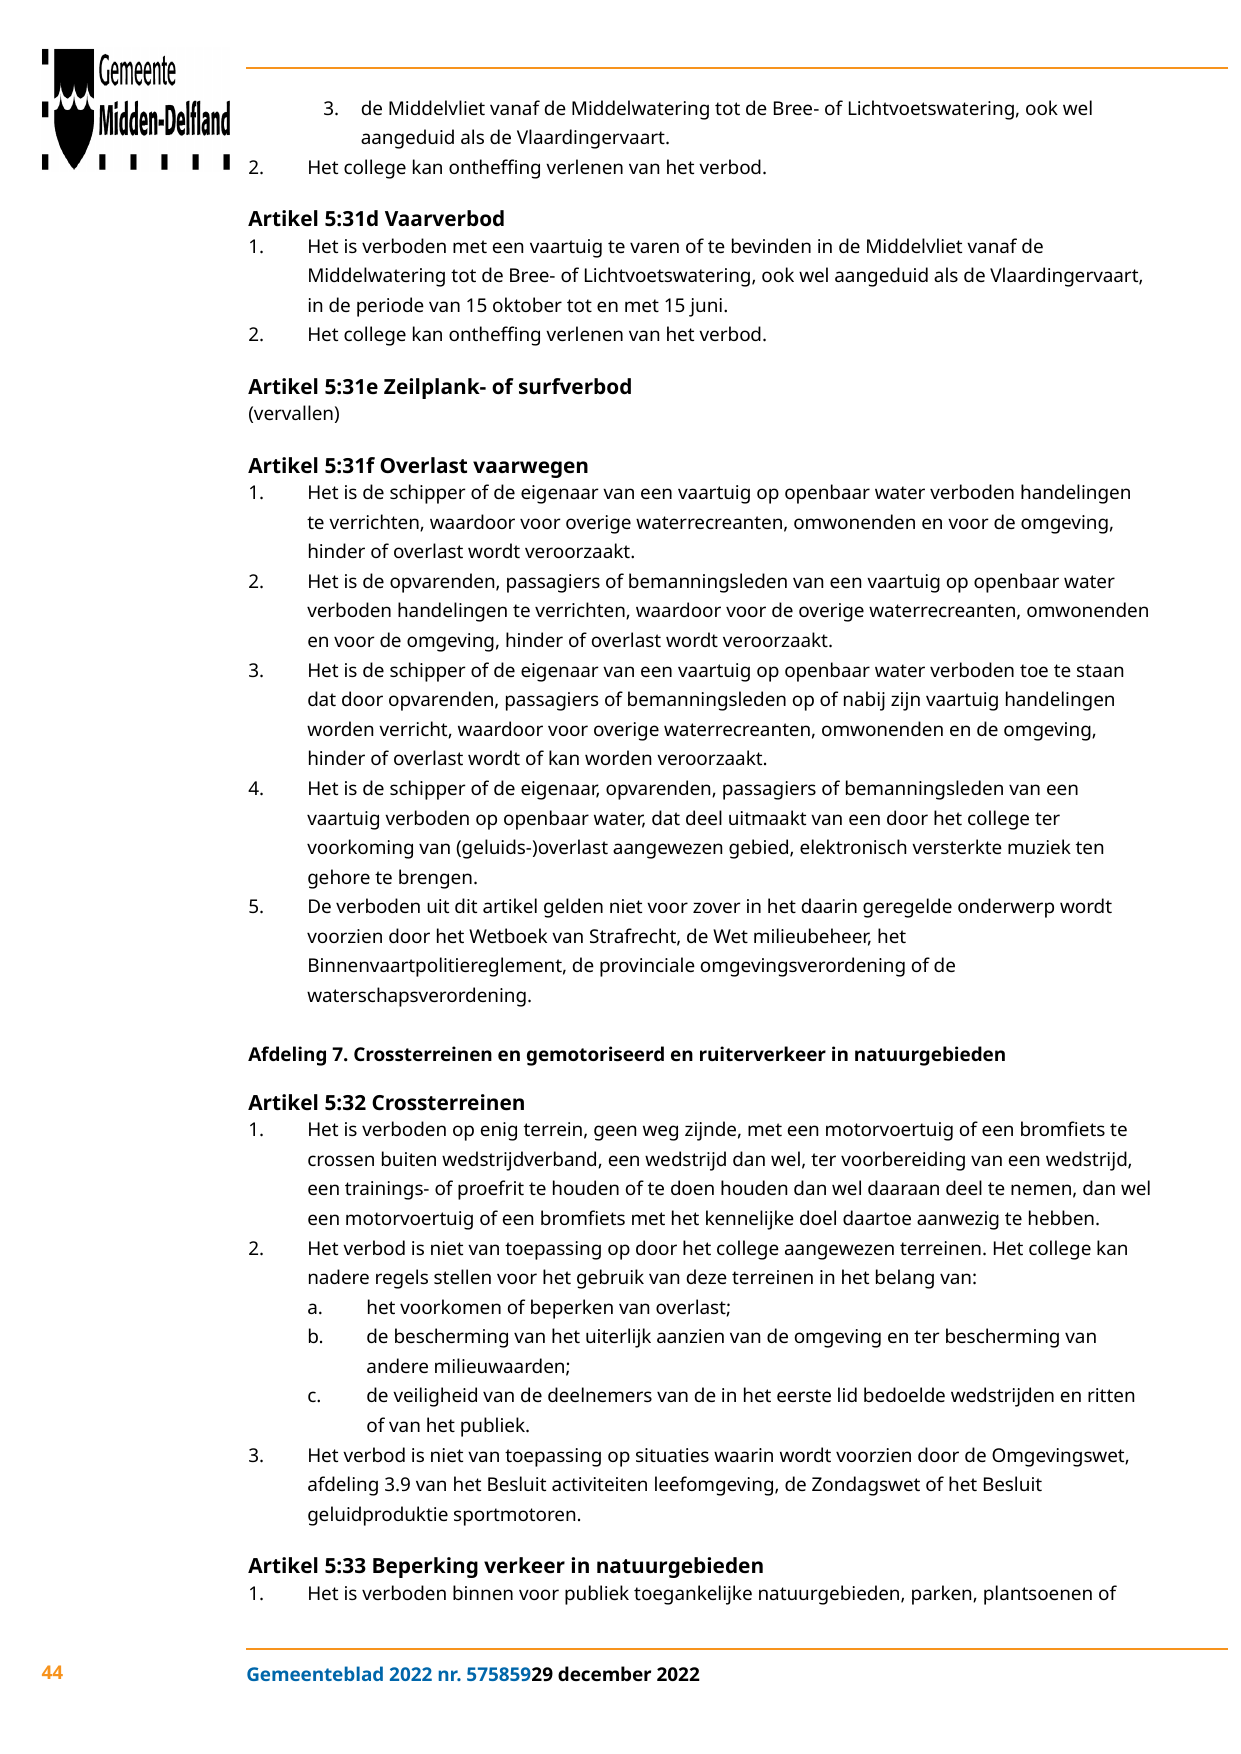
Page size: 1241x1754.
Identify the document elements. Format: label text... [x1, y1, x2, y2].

list Het is verboden met een vaartuig te varen of te bevinden in de Middelvliet vanaf de Middelwatering tot de Bree- of Lichtvoetswatering, ook wel aangeduid als de Vlaardingervaart, in de periode van 15 oktober tot en met 15 juni. [248, 233, 1152, 318]
list Het is de schipper of de eigenaar van een vaartuig op openbaar water verboden toe te staan dat door opvarenden, passagiers of bemanningsleden op of nabij zijn vaartuig handelingen worden verricht, waardoor voor overige waterrecreanten, omwonenden en de omgeving, hinder of overlast wordt of kan worden veroorzaakt. [248, 657, 1152, 771]
list Het is verboden binnen voor publiek toegankelijke natuurgebieden, parken, plantsoenen of [248, 1580, 1152, 1606]
text Afdeling 7. Crossterreinen en gemotoriseerd en ruiterverkeer in natuurgebieden [248, 1041, 1152, 1067]
list Het is verboden op enig terrein, geen weg zijnde, met een motorvoertuig of een bromfiets te crossen buiten wedstrijdverband, een wedstrijd dan wel, ter voorbereiding van een wedstrijd, een trainings- of proefrit te houden of te doen houden dan wel daaraan deel te nemen, dan wel een motorvoertuig of een bromfiets met het kennelijke doel daartoe aanwezig te hebben. [248, 1116, 1152, 1231]
text Artikel 5:33 Beperking verkeer in natuurgebieden [248, 1551, 1152, 1580]
list Het is de schipper of de eigenaar, opvarenden, passagiers of bemanningsleden van een vaartuig verboden op openbaar water, dat deel uitmaakt van een door het college ter voorkoming van (geluids-)overlast aangewezen gebied, elektronisch versterkte muziek ten gehore te brengen. [248, 775, 1152, 889]
list Het college kan ontheffing verlenen van het verbod. [248, 322, 1152, 347]
text Artikel 5:31f Overlast vaarwegen [248, 451, 1152, 479]
list De verboden uit dit artikel gelden niet voor zover in het daarin geregelde onderwerp wordt voorzien door het Wetboek van Strafrecht, de Wet milieubeheer, het Binnenvaartpolitiereglement, de provinciale omgevingsverordening of de waterschapsverordening. [248, 893, 1152, 1008]
list Het verbod is niet van toepassing op situaties waarin wordt voorzien door de Omgevingswet, afdeling 3.9 van het Besluit activiteiten leefomgeving, de Zondagswet of het Besluit geluidproduktie sportmotoren. [248, 1442, 1152, 1527]
list Het college kan ontheffing verlenen van het verbod. [248, 154, 1152, 180]
list de Middelvliet vanaf de Middelwatering tot de Bree- of Lichtvoetswatering, ook wel aangeduid als de Vlaardingervaart. [323, 95, 1152, 150]
list het voorkomen of beperken van overlast; [307, 1294, 1152, 1319]
list de veiligheid van de deelnemers van de in het eerste lid bedoelde wedstrijden en ritten of van het publiek. [307, 1383, 1152, 1438]
list Het verbod is niet van toepassing op door het college aangewezen terreinen. Het college kan nadere regels stellen voor het gebruik van deze terreinen in het belang van: [248, 1235, 1152, 1290]
list Het is de opvarenden, passagiers of bemanningsleden van een vaartuig op openbaar water verboden handelingen te verrichten, waardoor voor de overige waterrecreanten, omwonenden en voor de omgeving, hinder of overlast wordt veroorzaakt. [248, 568, 1152, 653]
text Artikel 5:32 Crossterreinen [248, 1088, 1152, 1116]
picture [41, 47, 231, 172]
list Het is de schipper of de eigenaar van een vaartuig op openbaar water verboden handelingen te verrichten, waardoor voor overige waterrecreanten, omwonenden en voor de omgeving, hinder of overlast wordt veroorzaakt. [248, 479, 1152, 564]
text (vervallen) [248, 400, 1152, 426]
text Artikel 5:31e Zeilplank- of surfverbod [248, 372, 1152, 400]
text Artikel 5:31d Vaarverbod [248, 204, 1152, 233]
list de bescherming van het uiterlijk aanzien van de omgeving en ter bescherming van andere milieuwaarden; [307, 1323, 1152, 1379]
